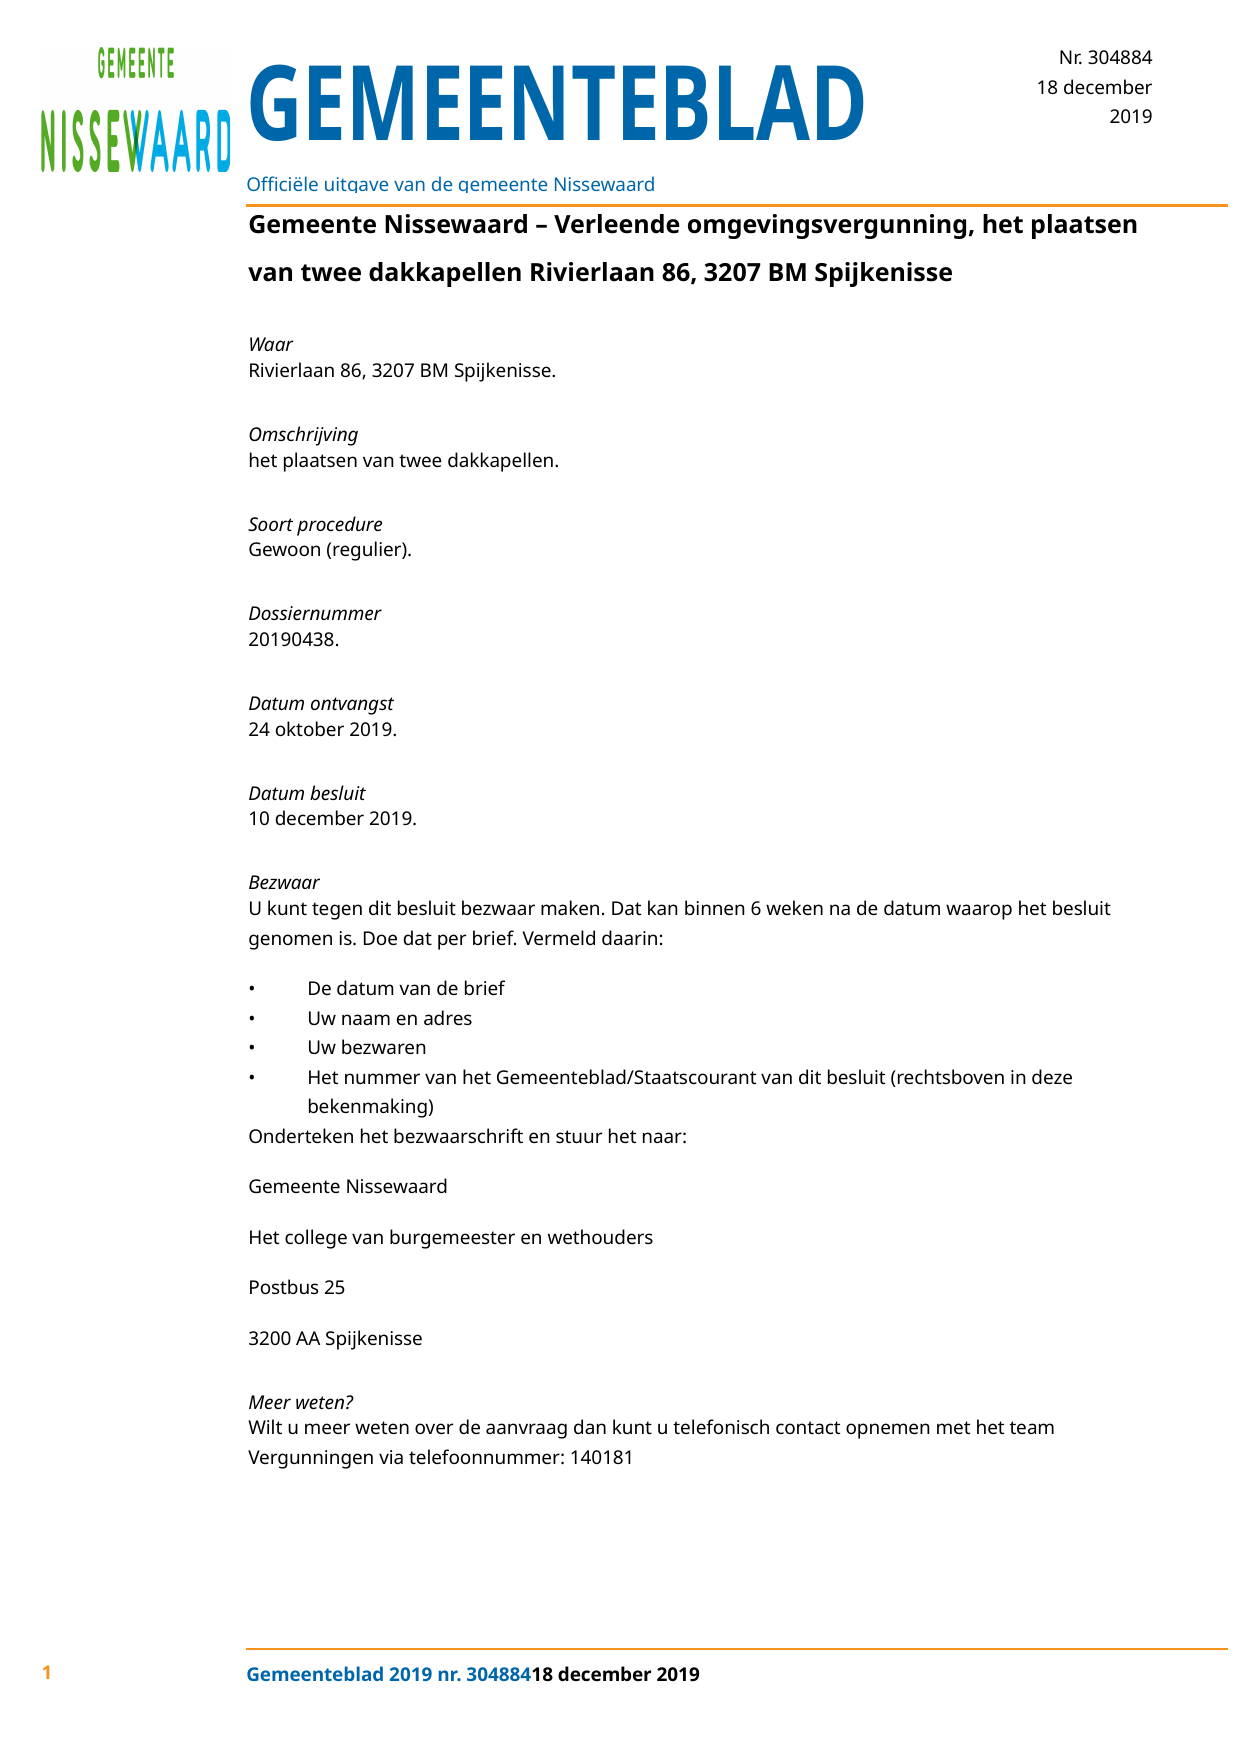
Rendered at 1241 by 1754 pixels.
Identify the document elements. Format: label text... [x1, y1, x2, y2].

picture [200, 151, 206, 172]
list De datum van de brief [248, 975, 1152, 1001]
text Het college van burgemeester en wethouders [248, 1224, 1152, 1250]
text het plaatsen van twee dakkapellen. [248, 447, 1152, 473]
text Meer weten? [248, 1389, 1152, 1414]
text Postbus 25 [248, 1274, 1152, 1300]
text Datum ontvangst [248, 690, 1152, 716]
picture [41, 47, 231, 172]
text Bezwaar [248, 869, 1152, 895]
list Het nummer van het Gemeenteblad/Staatscourant van dit besluit (rechtsboven in deze bekenmaking) [248, 1064, 1152, 1119]
list Uw naam en adres [248, 1005, 1152, 1031]
text Omschrijving [248, 421, 1152, 447]
text Dossiernummer [248, 601, 1152, 626]
text 3200 AA Spijkenisse [248, 1325, 1152, 1351]
text Gewoon (regulier). [248, 537, 1152, 562]
text Datum besluit [248, 780, 1152, 806]
text 24 oktober 2019. [248, 716, 1152, 742]
picture [222, 122, 227, 160]
text Onderteken het bezwaarschrift en stuur het naar: [248, 1123, 1152, 1149]
picture [154, 157, 165, 172]
text U kunt tegen dit besluit bezwaar maken. Dat kan binnen 6 weken na de datum waarop het besluit genomen is. Doe dat per brief. Vermeld daarin: [248, 895, 1152, 951]
list Uw bezwaren [248, 1034, 1152, 1060]
text 10 december 2019. [248, 806, 1152, 831]
text Gemeente Nissewaard – Verleende omgevingsvergunning, het plaatsen van twee dakkapellen Rivierlaan 86, 3207 BM Spijkenisse [248, 207, 1152, 288]
text Waar [248, 331, 1152, 357]
text Rivierlaan 86, 3207 BM Spijkenisse. [248, 357, 1152, 383]
text 20190438. [248, 626, 1152, 652]
picture [201, 122, 206, 138]
picture [176, 157, 187, 172]
text Gemeente Nissewaard [248, 1174, 1152, 1199]
text Soort procedure [248, 511, 1152, 537]
text Wilt u meer weten over de aanvraag dan kunt u telefonisch contact opnemen met het team Vergunningen via telefoonnummer: 140181 [248, 1414, 1152, 1470]
